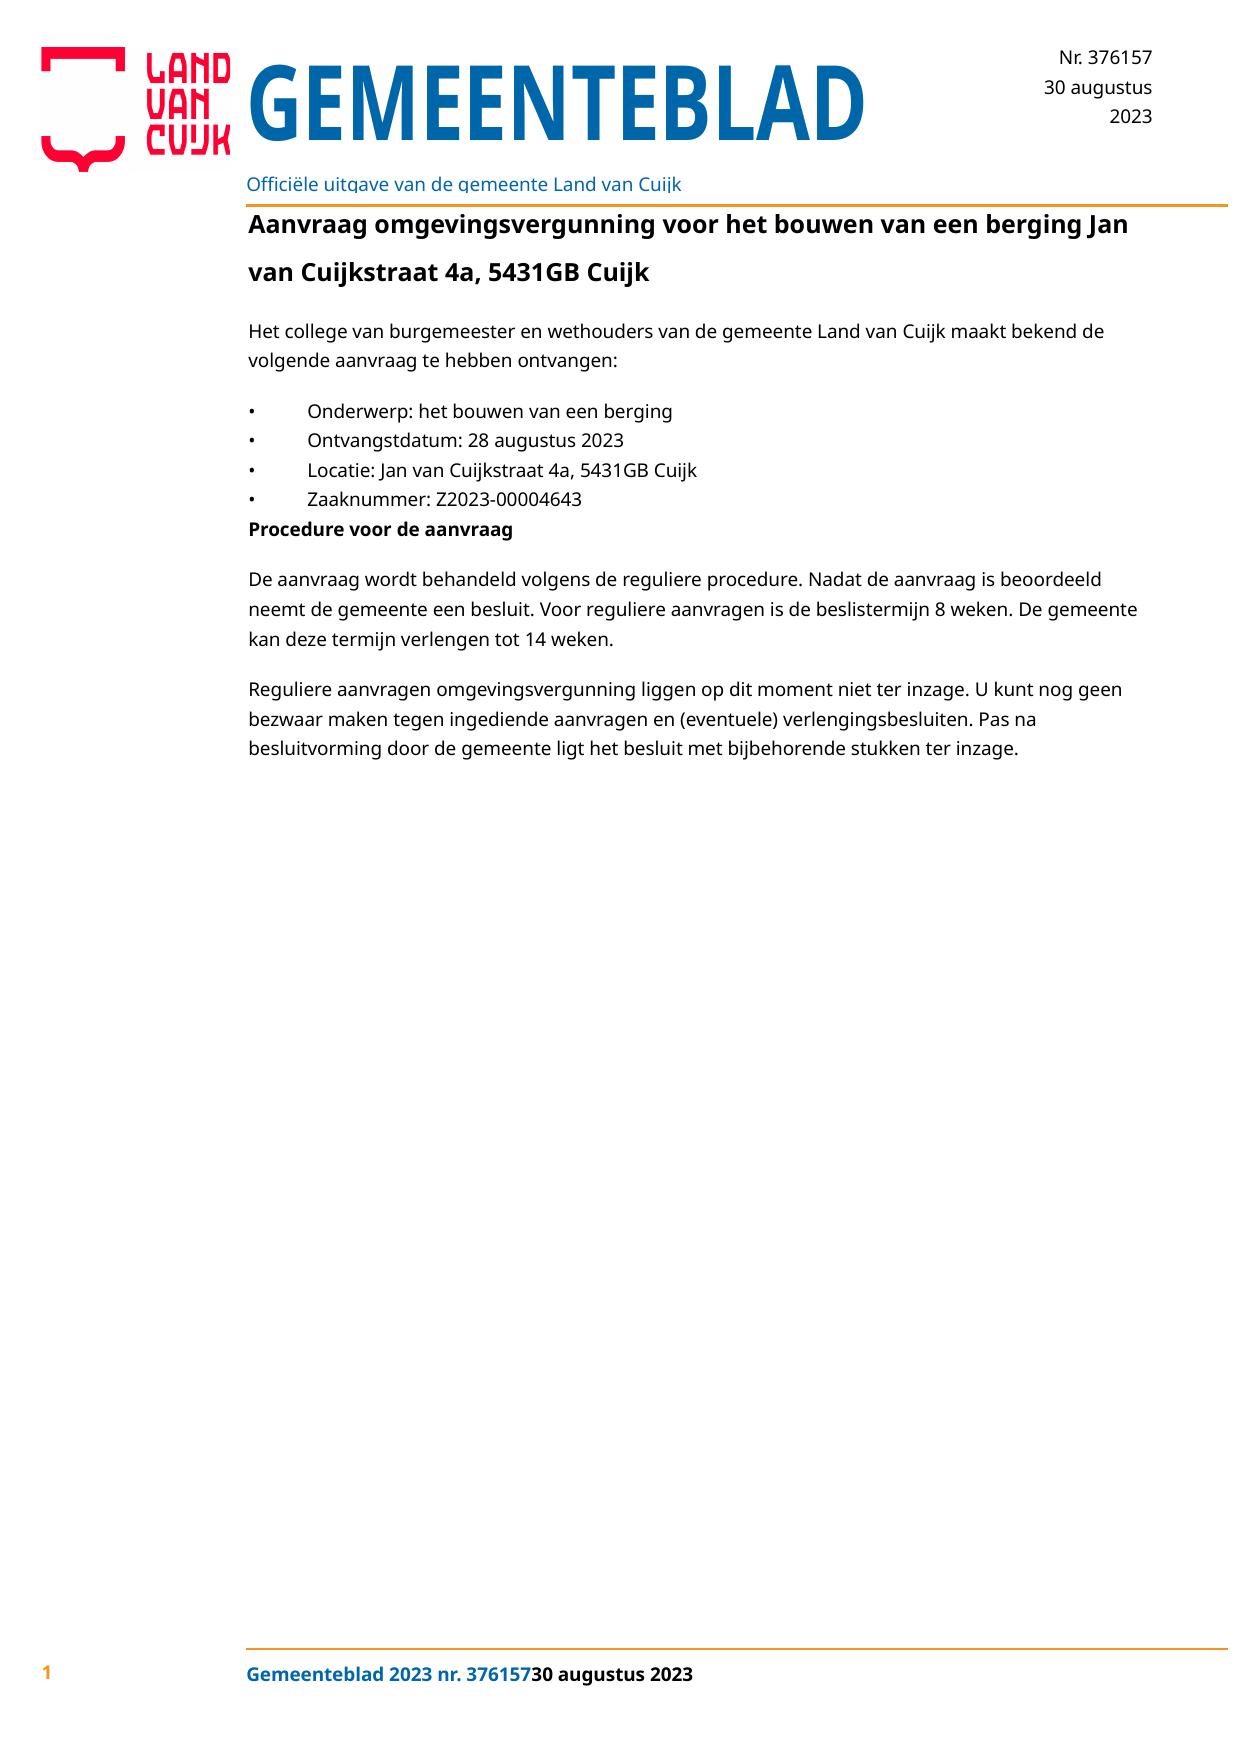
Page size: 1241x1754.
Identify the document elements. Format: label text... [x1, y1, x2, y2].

list Ontvangstdatum: 28 augustus 2023 [248, 427, 1152, 453]
text De aanvraag wordt behandeld volgens de reguliere procedure. Nadat de aanvraag is beoordeeld neemt de gemeente een besluit. Voor reguliere aanvragen is de beslistermijn 8 weken. De gemeente kan deze termijn verlengen tot 14 weken. [248, 567, 1152, 652]
text Procedure voor de aanvraag [248, 516, 1152, 542]
text Het college van burgemeester en wethouders van de gemeente Land van Cuijk maakt bekend de volgende aanvraag te hebben ontvangen: [248, 318, 1152, 373]
list Onderwerp: het bouwen van een berging [248, 398, 1152, 424]
picture [41, 47, 231, 172]
text Reguliere aanvragen omgevingsvergunning liggen op dit moment niet ter inzage. U kunt nog geen bezwaar maken tegen ingediende aanvragen en (eventuele) verlengingsbesluiten. Pas na besluitvorming door de gemeente ligt het besluit met bijbehorende stukken ter inzage. [248, 676, 1152, 761]
list Zaaknummer: Z2023-00004643 [248, 487, 1152, 512]
list Locatie: Jan van Cuijkstraat 4a, 5431GB Cuijk [248, 457, 1152, 483]
text Aanvraag omgevingsvergunning voor het bouwen van een berging Jan van Cuijkstraat 4a, 5431GB Cuijk [248, 207, 1152, 288]
